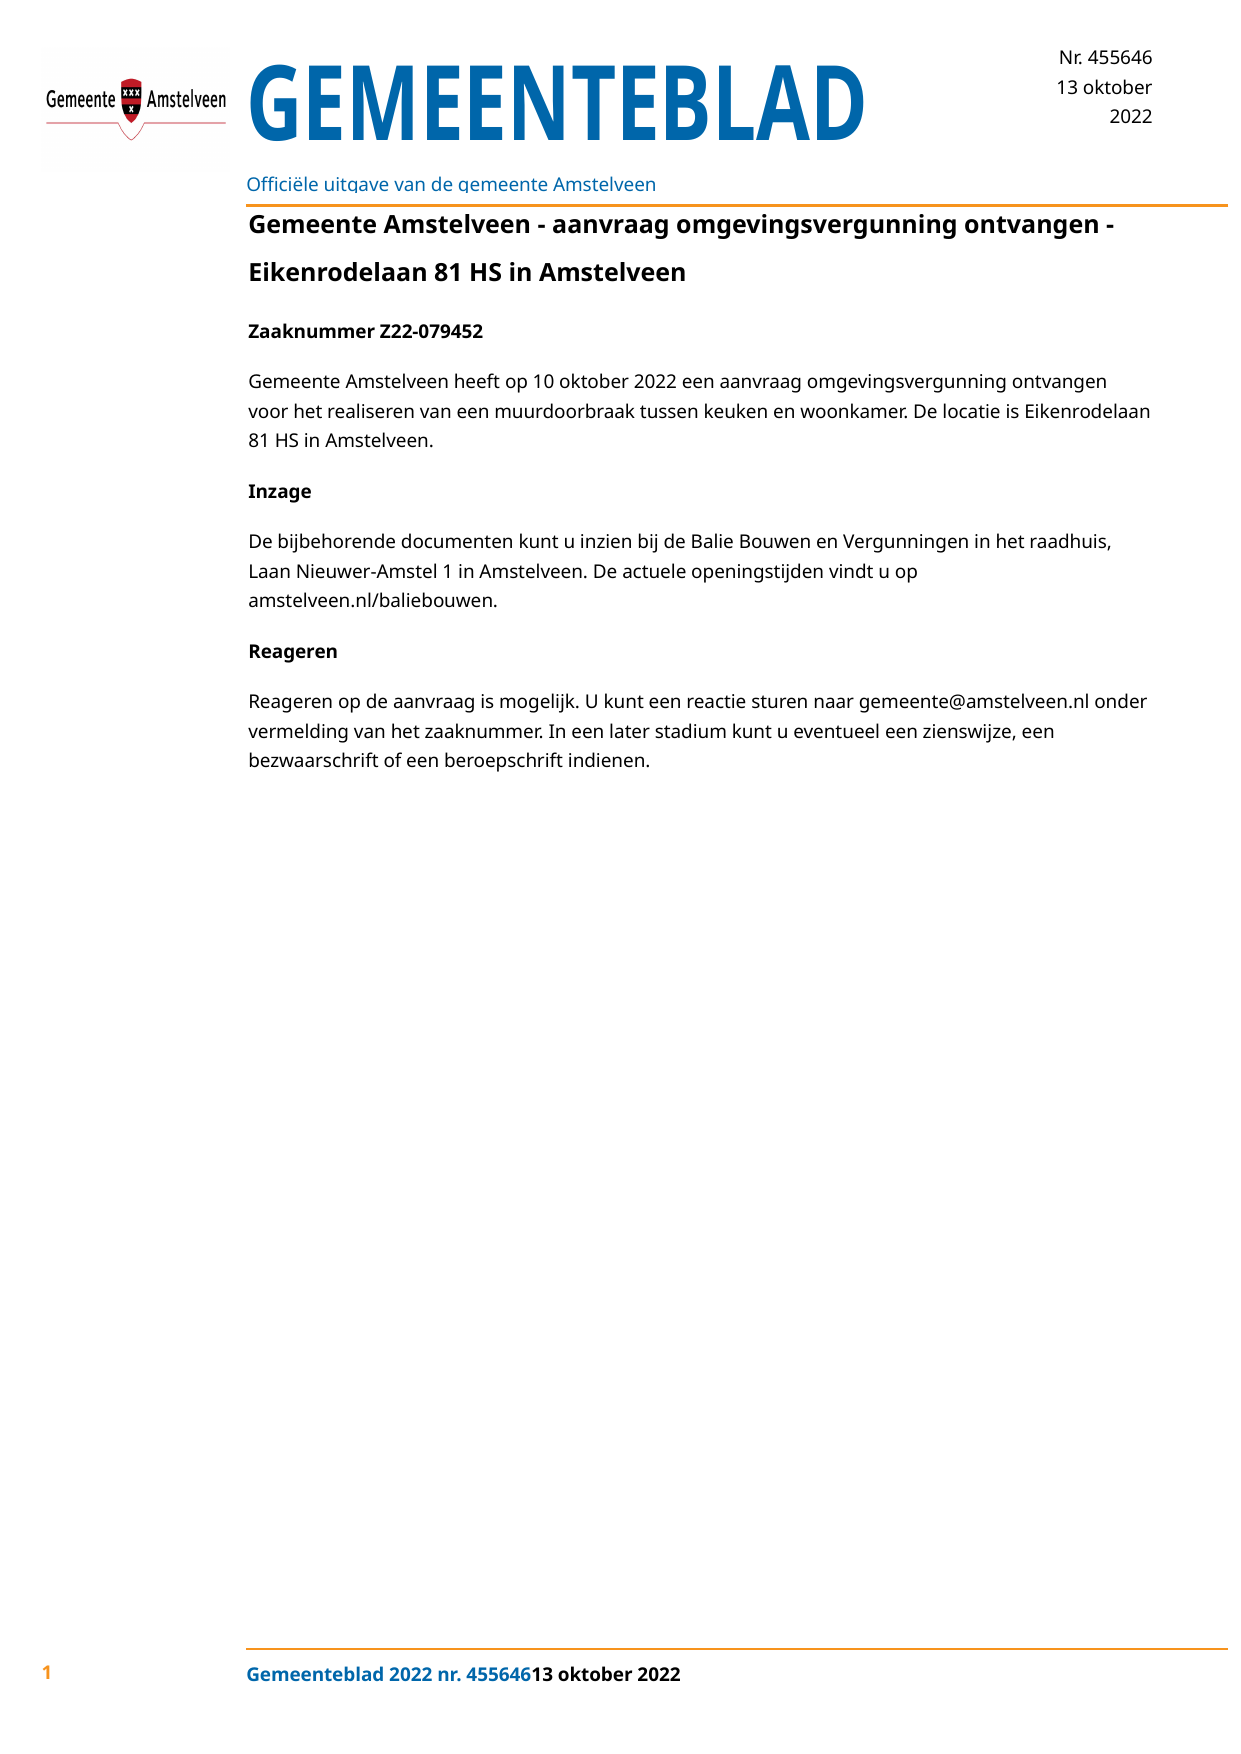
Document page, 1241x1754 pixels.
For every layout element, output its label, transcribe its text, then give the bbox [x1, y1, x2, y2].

text Inzage [248, 478, 1152, 504]
picture [41, 47, 231, 172]
text Gemeente Amstelveen heeft op 10 oktober 2022 een aanvraag omgevingsvergunning ontvangen voor het realiseren van een muurdoorbraak tussen keuken en woonkamer. De locatie is Eikenrodelaan 81 HS in Amstelveen. [248, 368, 1152, 453]
text Gemeente Amstelveen - aanvraag omgevingsvergunning ontvangen - Eikenrodelaan 81 HS in Amstelveen [248, 207, 1152, 288]
text De bijbehorende documenten kunt u inzien bij de Balie Bouwen en Vergunningen in het raadhuis, Laan Nieuwer-Amstel 1 in Amstelveen. De actuele openingstijden vindt u op amstelveen.nl/baliebouwen. [248, 528, 1152, 613]
text Reageren op de aanvraag is mogelijk. U kunt een reactie sturen naar gemeente@amstelveen.nl onder vermelding van het zaaknummer. In een later stadium kunt u eventueel een zienswijze, een bezwaarschrift of een beroepschrift indienen. [248, 688, 1152, 773]
text Reageren [248, 638, 1152, 664]
text Zaaknummer Z22-079452 [248, 318, 1152, 344]
